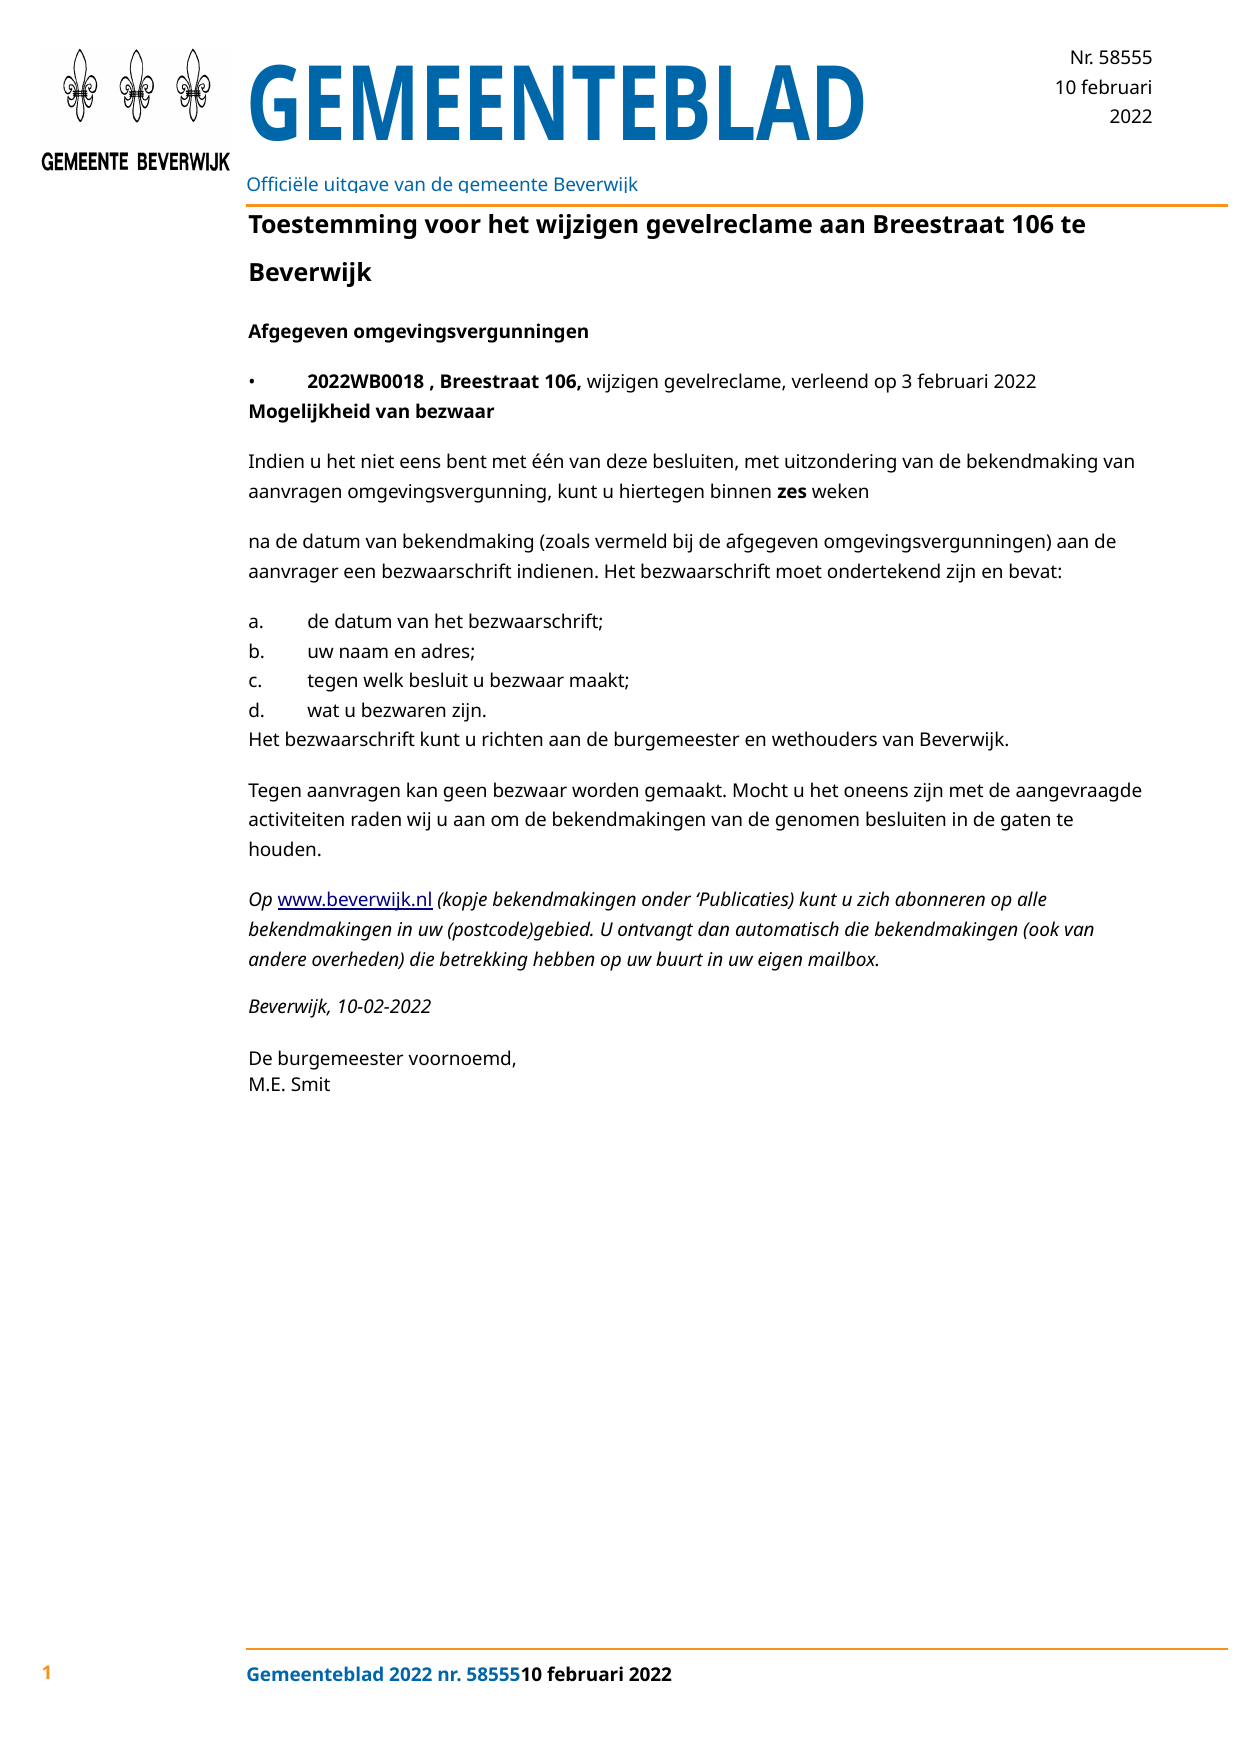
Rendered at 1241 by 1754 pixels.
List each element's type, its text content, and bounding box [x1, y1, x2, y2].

text Indien u het niet eens bent met één van deze besluiten, met uitzondering van de bekendmaking van aanvragen omgevingsvergunning, kunt u hiertegen binnen zes weken [248, 448, 1152, 504]
text Mogelijkheid van bezwaar [248, 398, 1152, 424]
list 2022WB0018 , Breestraat 106, wijzigen gevelreclame, verleend op 3 februari 2022 [248, 368, 1152, 394]
text Op www.beverwijk.nl (kopje bekendmakingen onder ‘Publicaties) kunt u zich abonneren op alle bekendmakingen in uw (postcode)gebied. U ontvangt dan automatisch die bekendmakingen (ook van andere overheden) die betrekking hebben op uw buurt in uw eigen mailbox. [248, 887, 1152, 972]
list wat u bezwaren zijn. [248, 697, 1152, 723]
text Toestemming voor het wijzigen gevelreclame aan Breestraat 106 te Beverwijk [248, 207, 1152, 288]
picture [41, 47, 231, 172]
list uw naam en adres; [248, 638, 1152, 664]
text De burgemeester voornoemd, [248, 1045, 1152, 1071]
text Afgegeven omgevingsvergunningen [248, 318, 1152, 344]
text na de datum van bekendmaking (zoals vermeld bij de afgegeven omgevingsvergunningen) aan de aanvrager een bezwaarschrift indienen. Het bezwaarschrift moet ondertekend zijn en bevat: [248, 528, 1152, 584]
text Beverwijk, 10-02-2022 [248, 994, 1152, 1019]
list de datum van het bezwaarschrift; [248, 608, 1152, 634]
text M.E. Smit [248, 1071, 1152, 1097]
list tegen welk besluit u bezwaar maakt; [248, 667, 1152, 693]
text Het bezwaarschrift kunt u richten aan de burgemeester en wethouders van Beverwijk. [248, 727, 1152, 752]
text Tegen aanvragen kan geen bezwaar worden gemaakt. Mocht u het oneens zijn met de aangevraagde activiteiten raden wij u aan om de bekendmakingen van de genomen besluiten in de gaten te houden. [248, 777, 1152, 862]
